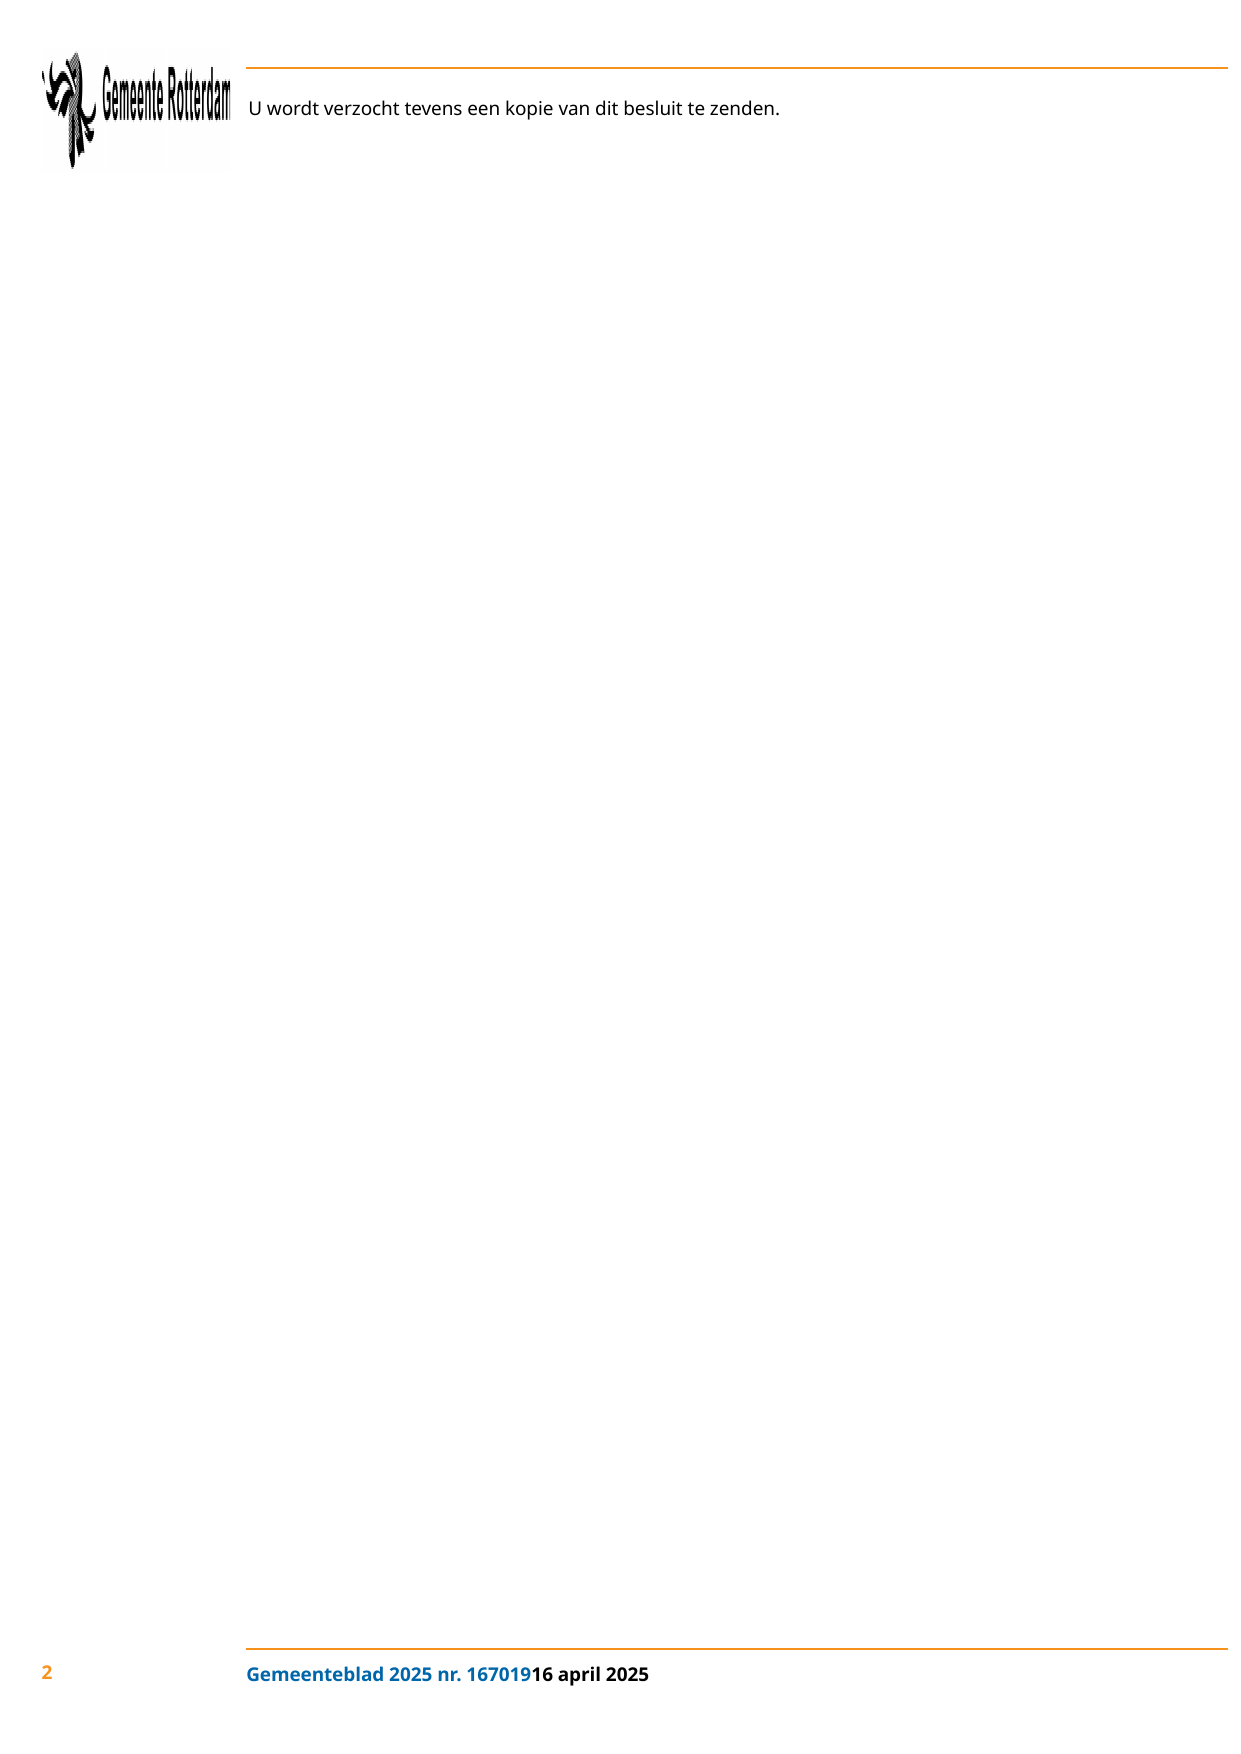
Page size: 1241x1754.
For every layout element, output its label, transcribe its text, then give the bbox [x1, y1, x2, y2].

text U wordt verzocht tevens een kopie van dit besluit te zenden. [248, 95, 1152, 121]
picture [41, 47, 231, 172]
